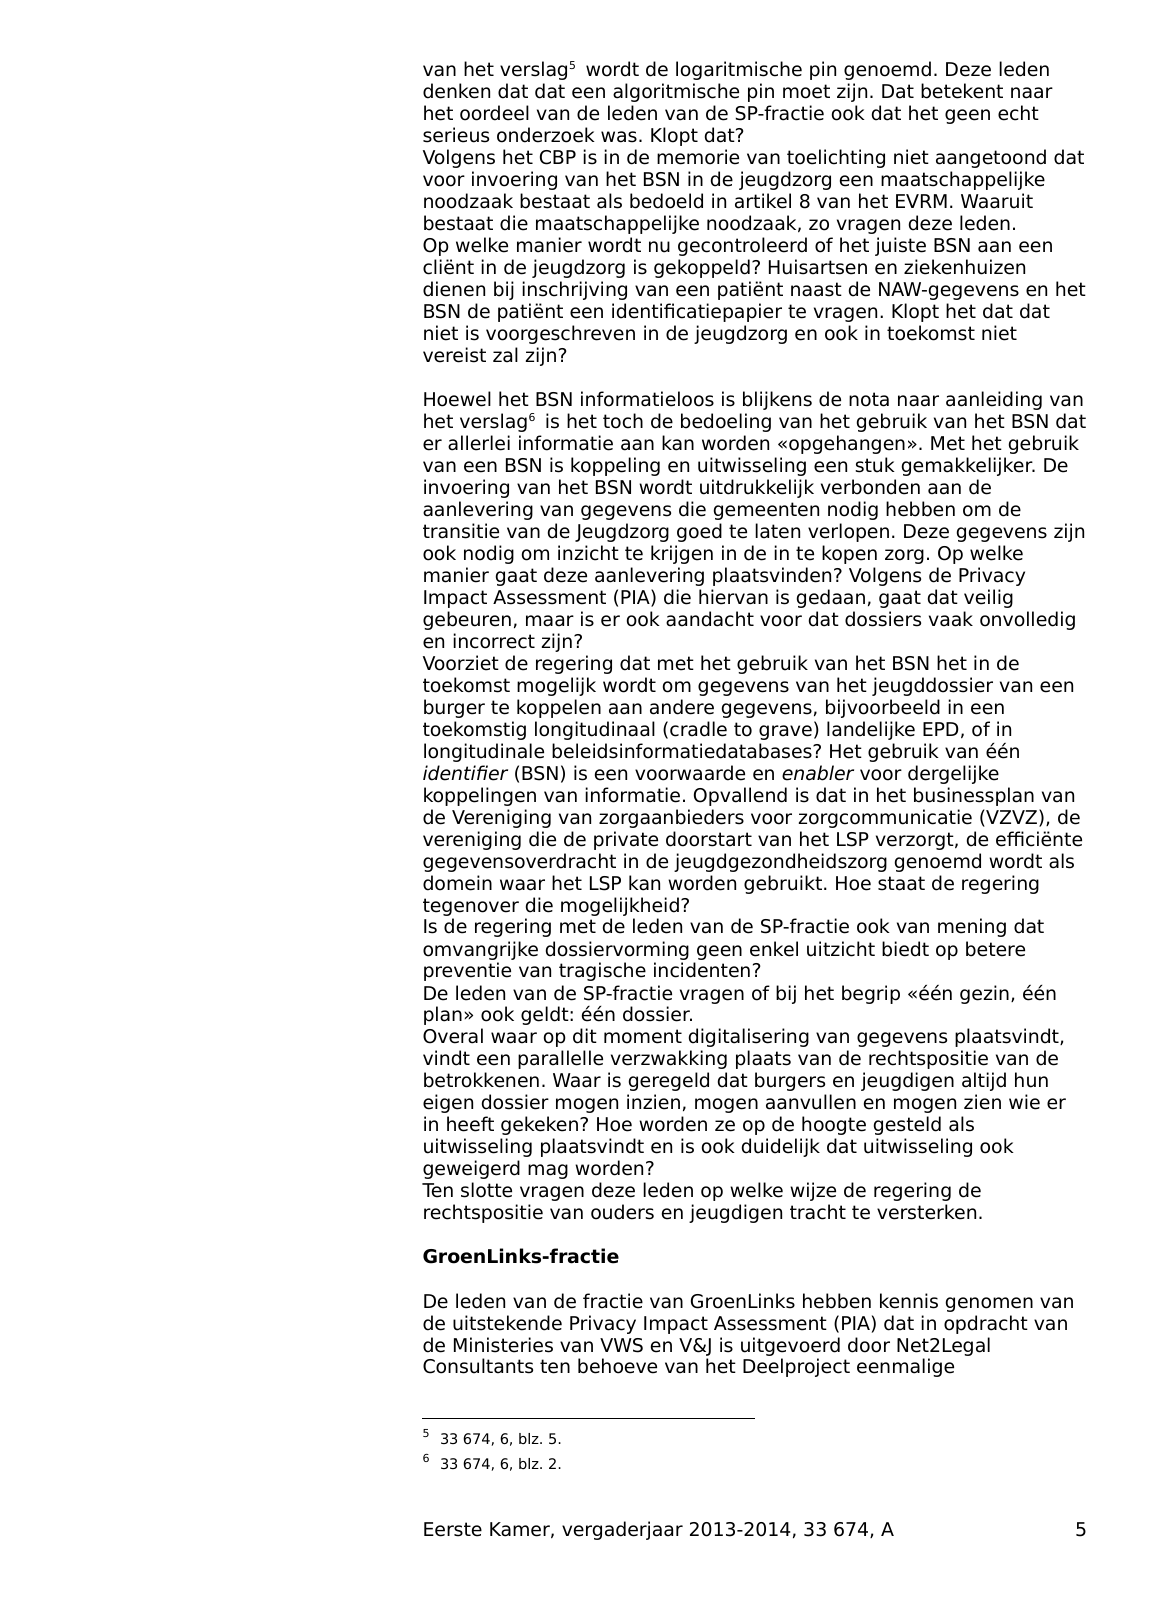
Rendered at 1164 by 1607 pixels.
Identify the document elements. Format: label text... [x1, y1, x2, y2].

text Hoewel het BSN informatieloos is blijkens de nota naar aanleiding van het verslag is het toch de bedoeling van het gebruik van het BSN dat er allerlei informatie aan kan worden «opgehangen». Met het gebruik van een BSN is koppeling en uitwisseling een stuk gemakkelijker. De invoering van het BSN wordt uitdrukkelijk verbonden aan de aanlevering van gegevens die gemeenten nodig hebben om de transitie van de Jeugdzorg goed te laten verlopen. Deze gegevens zijn ook nodig om inzicht te krijgen in de in te kopen zorg. Op welke manier gaat deze aanlevering plaatsvinden? Volgens de Privacy Impact Assessment (PIA) die hiervan is gedaan, gaat dat veilig gebeuren, maar is er ook aandacht voor dat dossiers vaak onvolledig en incorrect zijn? [422, 389, 1087, 653]
text Volgens het CBP is in de memorie van toelichting niet aangetoond dat voor invoering van het BSN in de jeugdzorg een maatschappelijke noodzaak bestaat als bedoeld in artikel 8 van het EVRM. Waaruit bestaat die maatschappelijke noodzaak, zo vragen deze leden. [422, 147, 1087, 235]
text van het verslag wordt de logaritmische pin genoemd. Deze leden denken dat dat een algoritmische pin moet zijn. Dat betekent naar het oordeel van de leden van de SP-fractie ook dat het geen echt serieus onderzoek was. Klopt dat? [422, 59, 1087, 147]
text Voorziet de regering dat met het gebruik van het BSN het in de toekomst mogelijk wordt om gegevens van het jeugddossier van een burger te koppelen aan andere gegevens, bijvoorbeeld in een toekomstig longitudinaal (cradle to grave) landelijke EPD, of in longitudinale beleidsinformatiedatabases? Het gebruik van één identifier (BSN) is een voorwaarde en enabler voor dergelijke koppelingen van informatie. Opvallend is dat in het businessplan van de Vereniging van zorgaanbieders voor zorgcommunicatie (VZVZ), de vereniging die de private doorstart van het LSP verzorgt, de efficiënte gegevensoverdracht in de jeugdgezondheidszorg genoemd wordt als domein waar het LSP kan worden gebruikt. Hoe staat de regering tegenover die mogelijkheid? [422, 653, 1087, 916]
text Ten slotte vragen deze leden op welke wijze de regering de rechtspositie van ouders en jeugdigen tracht te versterken. [422, 1180, 1087, 1224]
text Is de regering met de leden van de SP-fractie ook van mening dat omvangrijke dossiervorming geen enkel uitzicht biedt op betere preventie van tragische incidenten? [422, 916, 1087, 982]
subtitle GroenLinks-fractie [422, 1246, 1087, 1268]
text Overal waar op dit moment digitalisering van gegevens plaatsvindt, vindt een parallelle verzwakking plaats van de rechtspositie van de betrokkenen. Waar is geregeld dat burgers en jeugdigen altijd hun eigen dossier mogen inzien, mogen aanvullen en mogen zien wie er in heeft gekeken? Hoe worden ze op de hoogte gesteld als uitwisseling plaatsvindt en is ook duidelijk dat uitwisseling ook geweigerd mag worden? [422, 1026, 1087, 1180]
text 33 674, 6, blz. 5. [422, 1427, 1087, 1449]
text Op welke manier wordt nu gecontroleerd of het juiste BSN aan een cliënt in de jeugdzorg is gekoppeld? Huisartsen en ziekenhuizen dienen bij inschrijving van een patiënt naast de NAW-gegevens en het BSN de patiënt een identificatiepapier te vragen. Klopt het dat dat niet is voorgeschreven in de jeugdzorg en ook in toekomst niet vereist zal zijn? [422, 235, 1087, 367]
text 33 674, 6, blz. 2. [422, 1452, 1087, 1474]
text De leden van de SP-fractie vragen of bij het begrip «één gezin, één plan» ook geldt: één dossier. [422, 982, 1087, 1026]
text De leden van de fractie van GroenLinks hebben kennis genomen van de uitstekende Privacy Impact Assessment (PIA) dat in opdracht van de Ministeries van VWS en V&J is uitgevoerd door Net2Legal Consultants ten behoeve van het Deelproject eenmalige [422, 1291, 1087, 1378]
